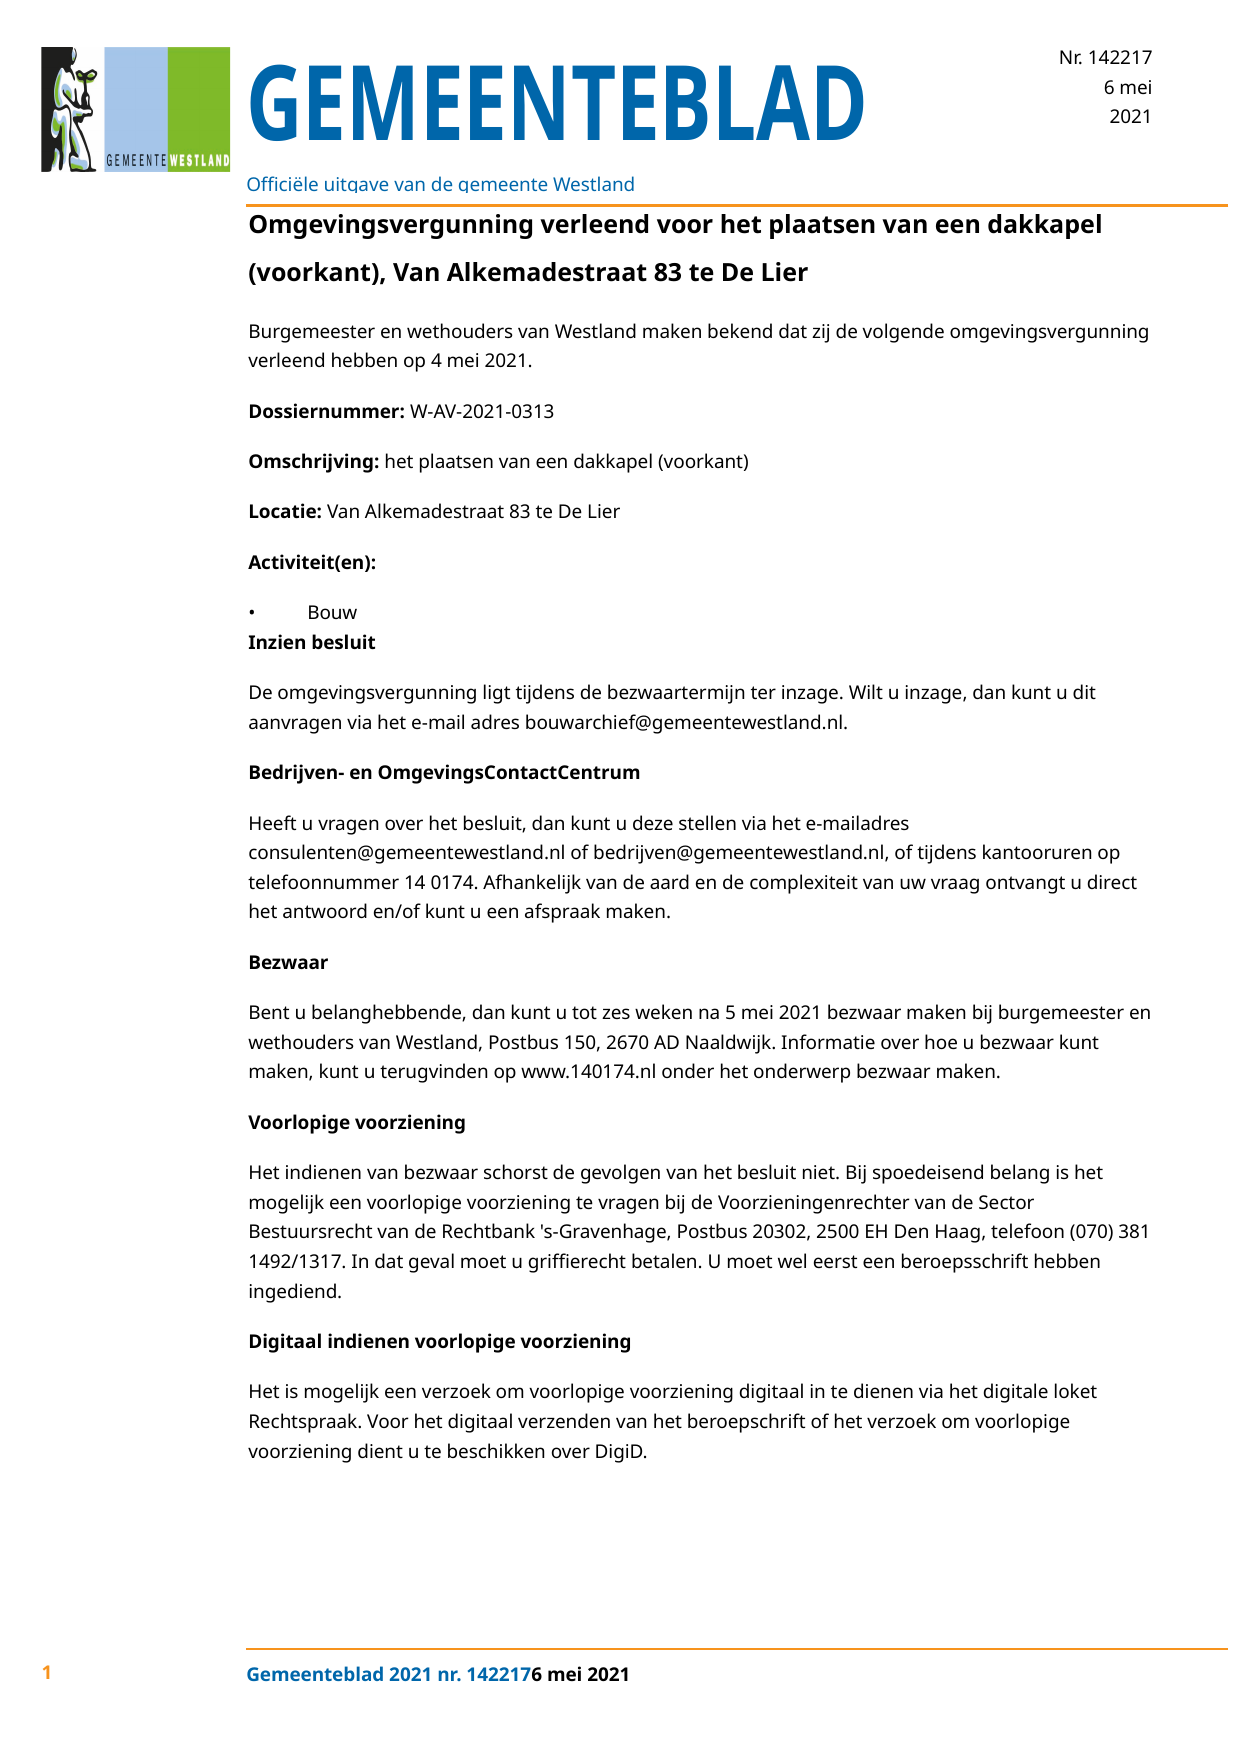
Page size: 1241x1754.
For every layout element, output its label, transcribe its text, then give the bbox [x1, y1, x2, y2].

text Dossiernummer: W-AV-2021-0313 [248, 398, 1152, 424]
text Heeft u vragen over het besluit, dan kunt u deze stellen via het e-mailadres consulenten@gemeentewestland.nl of bedrijven@gemeentewestland.nl, of tijdens kantooruren op telefoonnummer 14 0174. Afhankelijk van de aard en de complexiteit van uw vraag ontvangt u direct het antwoord en/of kunt u een afspraak maken. [248, 810, 1152, 924]
text Het is mogelijk een verzoek om voorlopige voorziening digitaal in te dienen via het digitale loket Rechtspraak. Voor het digitaal verzenden van het beroepschrift of het verzoek om voorlopige voorziening dient u te beschikken over DigiD. [248, 1379, 1152, 1464]
text Bedrijven- en OmgevingsContactCentrum [248, 759, 1152, 785]
text Omgevingsvergunning verleend voor het plaatsen van een dakkapel (voorkant), Van Alkemadestraat 83 te De Lier [248, 207, 1152, 288]
list Bouw [248, 599, 1152, 625]
text De omgevingsvergunning ligt tijdens de bezwaartermijn ter inzage. Wilt u inzage, dan kunt u dit aanvragen via het e-mail adres bouwarchief@gemeentewestland.nl. [248, 679, 1152, 735]
text Digitaal indienen voorlopige voorziening [248, 1328, 1152, 1354]
text Bent u belanghebbende, dan kunt u tot zes weken na 5 mei 2021 bezwaar maken bij burgemeester en wethouders van Westland, Postbus 150, 2670 AD Naaldwijk. Informatie over hoe u bezwaar kunt maken, kunt u terugvinden op www.140174.nl onder het onderwerp bezwaar maken. [248, 999, 1152, 1084]
picture [41, 47, 231, 172]
text Omschrijving: het plaatsen van een dakkapel (voorkant) [248, 448, 1152, 474]
text Het indienen van bezwaar schorst de gevolgen van het besluit niet. Bij spoedeisend belang is het mogelijk een voorlopige voorziening te vragen bij de Voorzieningenrechter van de Sector Bestuursrecht van de Rechtbank 's-Gravenhage, Postbus 20302, 2500 EH Den Haag, telefoon (070) 381 1492/1317. In dat geval moet u griffierecht betalen. U moet wel eerst een beroepsschrift hebben ingediend. [248, 1159, 1152, 1304]
text Activiteit(en): [248, 549, 1152, 575]
text Bezwaar [248, 949, 1152, 975]
text Inzien besluit [248, 629, 1152, 655]
text Locatie: Van Alkemadestraat 83 te De Lier [248, 499, 1152, 524]
text Voorlopige voorziening [248, 1109, 1152, 1135]
text Burgemeester en wethouders van Westland maken bekend dat zij de volgende omgevingsvergunning verleend hebben op 4 mei 2021. [248, 318, 1152, 373]
